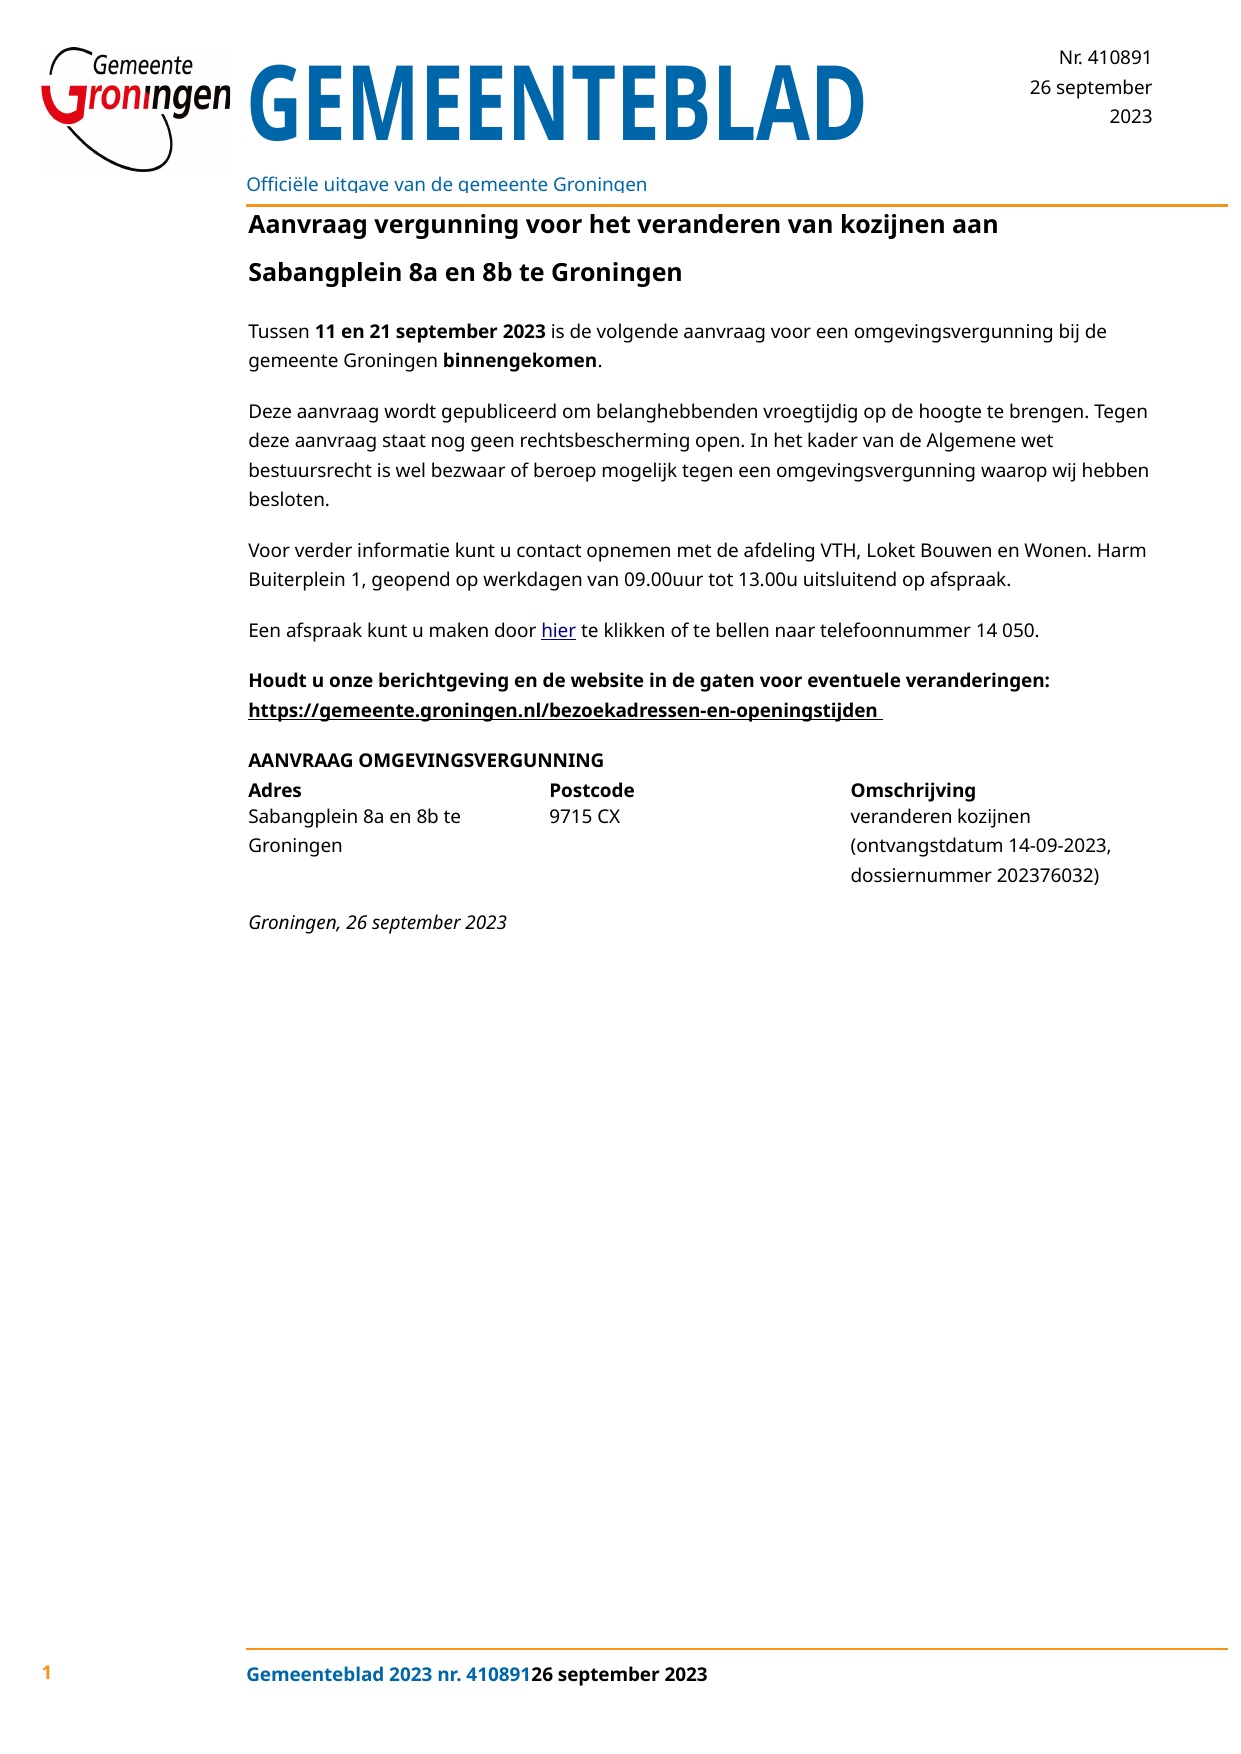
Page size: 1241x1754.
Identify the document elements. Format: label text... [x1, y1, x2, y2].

text Houdt u onze berichtgeving en de website in de gaten voor eventuele veranderingen: https://gemeente.groningen.nl/bezoekadressen-en-openingstijden [248, 667, 1152, 723]
table_header Postcode [549, 777, 850, 803]
text Deze aanvraag wordt gepubliceerd om belanghebbenden vroegtijdig op de hoogte te brengen. Tegen deze aanvraag staat nog geen rechtsbescherming open. In het kader van de Algemene wet bestuursrecht is wel bezwaar of beroep mogelijk tegen een omgevingsvergunning waarop wij hebben besloten. [248, 398, 1152, 512]
table_cell 9715 CX [549, 803, 850, 888]
table_header Adres [248, 777, 549, 803]
text Groningen, 26 september 2023 [248, 909, 1152, 935]
table_cell veranderen kozijnen (ontvangstdatum 14-09-2023, dossiernummer 202376032) [850, 803, 1152, 888]
table_cell Sabangplein 8a en 8b te Groningen [248, 803, 549, 888]
text AANVRAAG OMGEVINGSVERGUNNING [248, 747, 1152, 773]
text Een afspraak kunt u maken door hier te klikken of te bellen naar telefoonnummer 14 050. [248, 617, 1152, 643]
picture [41, 47, 231, 172]
text Tussen 11 en 21 september 2023 is de volgende aanvraag voor een omgevingsvergunning bij de gemeente Groningen binnengekomen. [248, 318, 1152, 373]
text Voor verder informatie kunt u contact opnemen met de afdeling VTH, Loket Bouwen en Wonen. Harm Buiterplein 1, geopend op werkdagen van 09.00uur tot 13.00u uitsluitend op afspraak. [248, 537, 1152, 592]
table_header Omschrijving [850, 777, 1152, 803]
text Aanvraag vergunning voor het veranderen van kozijnen aan Sabangplein 8a en 8b te Groningen [248, 207, 1152, 288]
